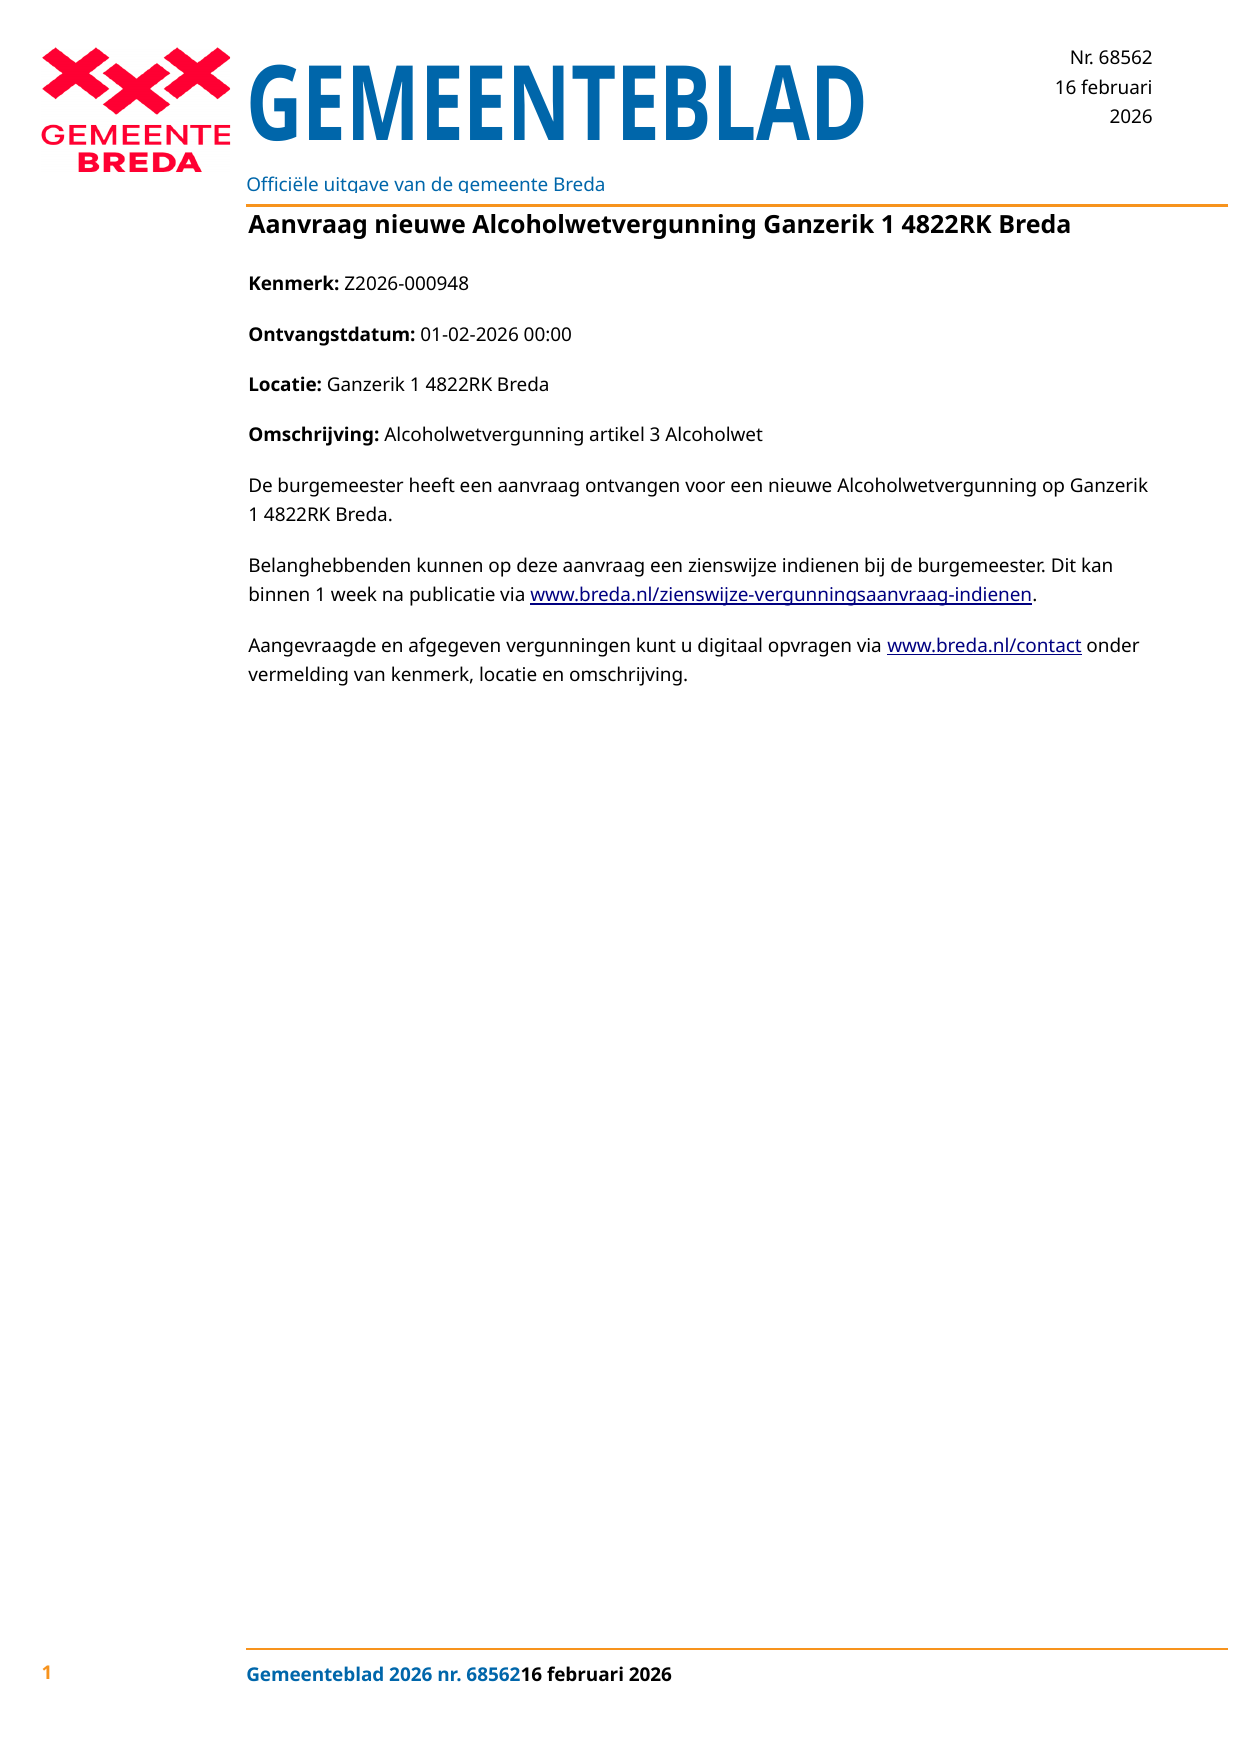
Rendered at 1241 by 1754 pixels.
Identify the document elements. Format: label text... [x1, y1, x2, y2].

text De burgemeester heeft een aanvraag ontvangen voor een nieuwe Alcoholwetvergunning op Ganzerik 1 4822RK Breda. [248, 472, 1152, 527]
text Aanvraag nieuwe Alcoholwetvergunning Ganzerik 1 4822RK Breda [248, 207, 1152, 241]
text Locatie: Ganzerik 1 4822RK Breda [248, 371, 1152, 397]
text Belanghebbenden kunnen op deze aanvraag een zienswijze indienen bij de burgemeester. Dit kan binnen 1 week na publicatie via www.breda.nl/zienswijze-vergunningsaanvraag-indienen. [248, 552, 1152, 607]
text Omschrijving: Alcoholwetvergunning artikel 3 Alcoholwet [248, 422, 1152, 447]
text Kenmerk: Z2026-000948 [248, 270, 1152, 296]
text Aangevraagde en afgegeven vergunningen kunt u digitaal opvragen via www.breda.nl/contact onder vermelding van kenmerk, locatie en omschrijving. [248, 632, 1152, 687]
text Ontvangstdatum: 01-02-2026 00:00 [248, 321, 1152, 346]
picture [41, 47, 231, 172]
